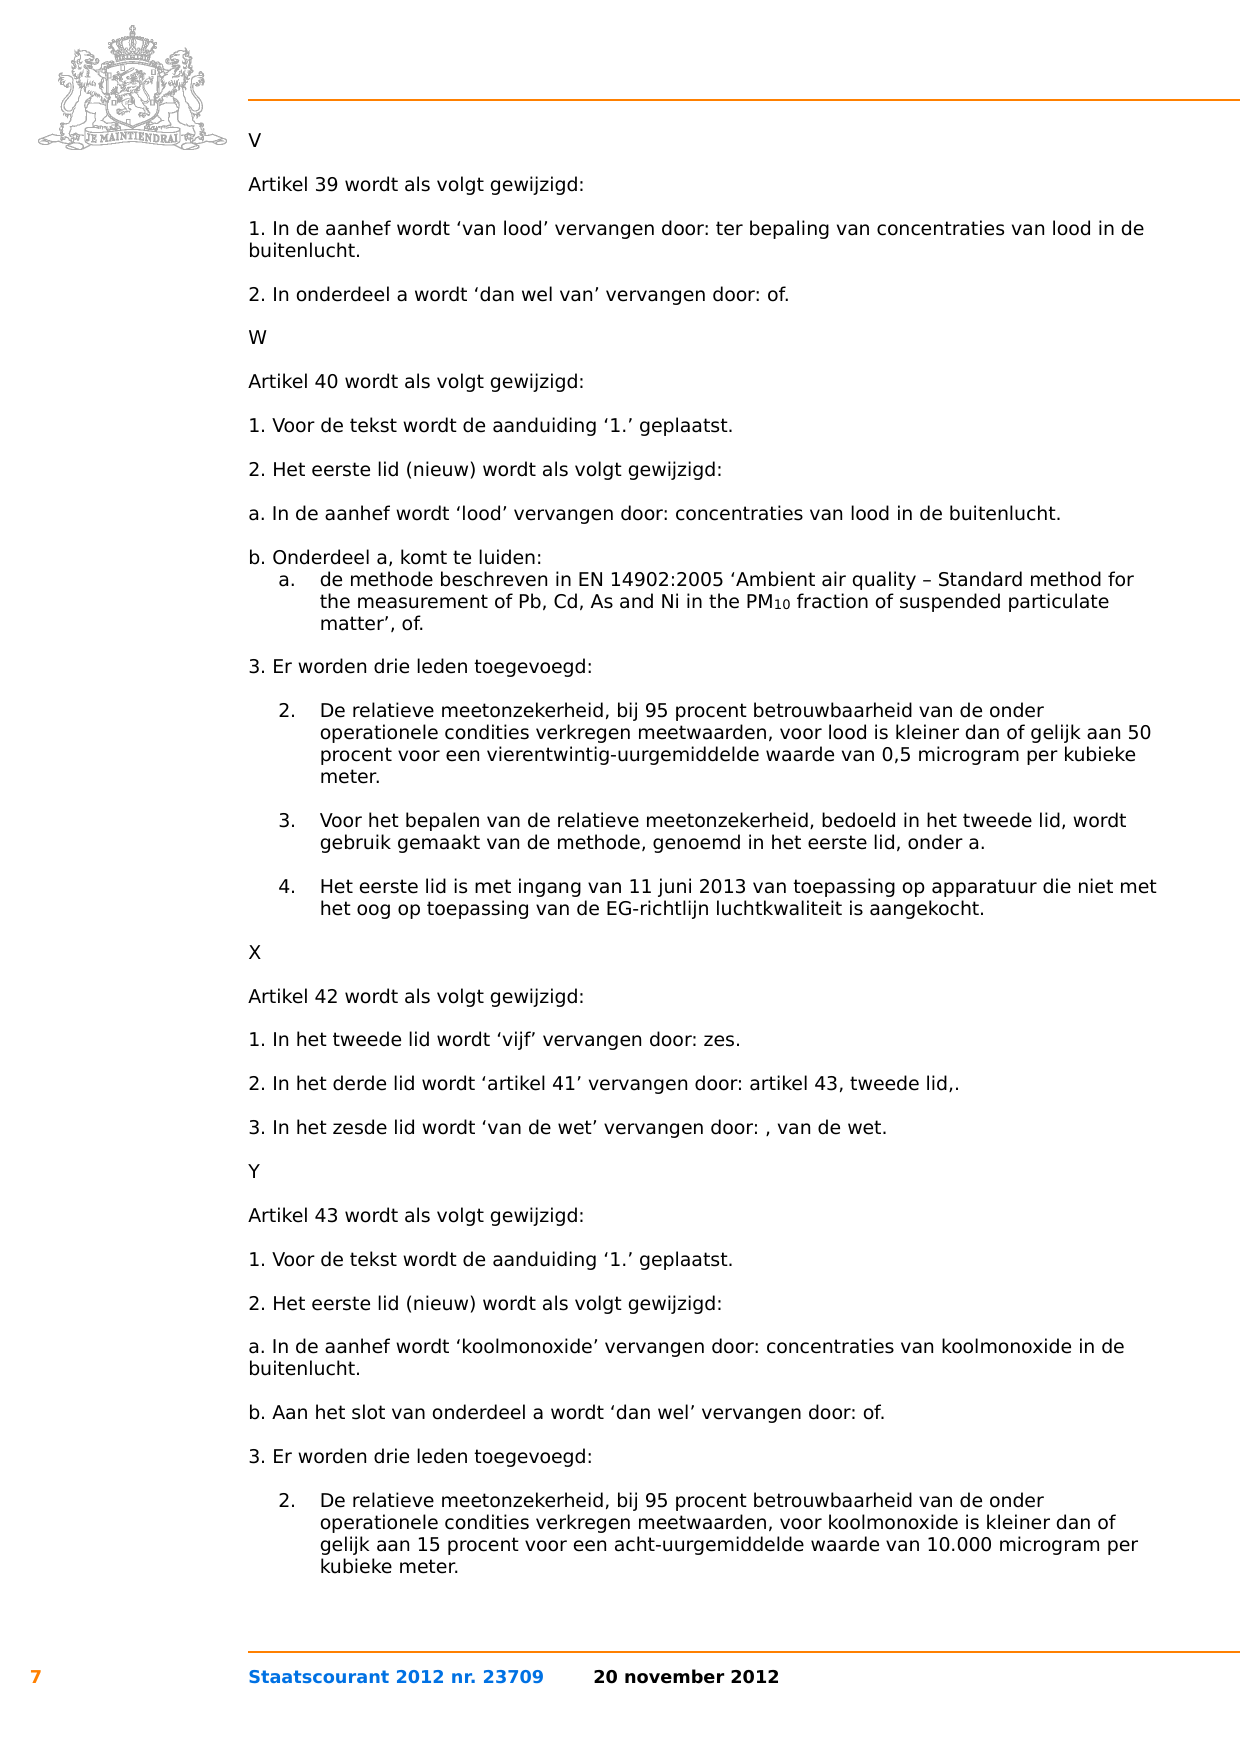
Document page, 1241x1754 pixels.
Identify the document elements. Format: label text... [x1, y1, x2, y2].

text Artikel 40 wordt als volgt gewijzigd: [248, 371, 1163, 393]
text Y [248, 1161, 1163, 1183]
text 2. De relatieve meetonzekerheid, bij 95 procent betrouwbaarheid van de onder operationele condities verkregen meetwaarden, voor lood is kleiner dan of gelijk aan 50 procent voor een vierentwintig-uurgemiddelde waarde van 0,5 microgram per kubieke meter. [278, 700, 1163, 788]
text W [248, 327, 1163, 349]
text 1. Voor de tekst wordt de aanduiding ‘1.’ geplaatst. [248, 415, 1163, 437]
text 3. Er worden drie leden toegevoegd: [248, 656, 1163, 678]
text 2. In onderdeel a wordt ‘dan wel van’ vervangen door: of. [248, 283, 1163, 305]
text X [248, 942, 1163, 964]
text 2. De relatieve meetonzekerheid, bij 95 procent betrouwbaarheid van de onder operationele condities verkregen meetwaarden, voor koolmonoxide is kleiner dan of gelijk aan 15 procent voor een acht-uurgemiddelde waarde van 10.000 microgram per kubieke meter. [278, 1490, 1163, 1578]
text Artikel 43 wordt als volgt gewijzigd: [248, 1205, 1163, 1227]
text V [248, 130, 1163, 152]
text 3. In het zesde lid wordt ‘van de wet’ vervangen door: , van de wet. [248, 1117, 1163, 1139]
text 4. Het eerste lid is met ingang van 11 juni 2013 van toepassing op apparatuur die niet met het oog op toepassing van de EG-richtlijn luchtkwaliteit is aangekocht. [278, 876, 1163, 920]
text b. Onderdeel a, komt te luiden: [248, 547, 1163, 568]
text b. Aan het slot van onderdeel a wordt ‘dan wel’ vervangen door: of. [248, 1402, 1163, 1424]
text 1. In de aanhef wordt ‘van lood’ vervangen door: ter bepaling van concentraties van lood in de buitenlucht. [248, 218, 1163, 262]
text 1. Voor de tekst wordt de aanduiding ‘1.’ geplaatst. [248, 1249, 1163, 1271]
text a. In de aanhef wordt ‘lood’ vervangen door: concentraties van lood in de buitenlucht. [248, 503, 1163, 525]
text Artikel 42 wordt als volgt gewijzigd: [248, 986, 1163, 1007]
text 2. In het derde lid wordt ‘artikel 41’ vervangen door: artikel 43, tweede lid,. [248, 1073, 1163, 1095]
text 2. Het eerste lid (nieuw) wordt als volgt gewijzigd: [248, 1292, 1163, 1314]
text 2. Het eerste lid (nieuw) wordt als volgt gewijzigd: [248, 459, 1163, 481]
text a. de methode beschreven in EN 14902:2005 ‘Ambient air quality – Standard method for the measurement of Pb, Cd, As and Ni in the PM10 fraction of suspended particulate matter’, of. [278, 568, 1163, 634]
text a. In de aanhef wordt ‘koolmonoxide’ vervangen door: concentraties van koolmonoxide in de buitenlucht. [248, 1336, 1163, 1380]
picture [38, 25, 227, 150]
text 3. Voor het bepalen van de relatieve meetonzekerheid, bedoeld in het tweede lid, wordt gebruik gemaakt van de methode, genoemd in het eerste lid, onder a. [278, 810, 1163, 854]
text 1. In het tweede lid wordt ‘vijf’ vervangen door: zes. [248, 1029, 1163, 1051]
text 3. Er worden drie leden toegevoegd: [248, 1446, 1163, 1468]
text Artikel 39 wordt als volgt gewijzigd: [248, 174, 1163, 196]
